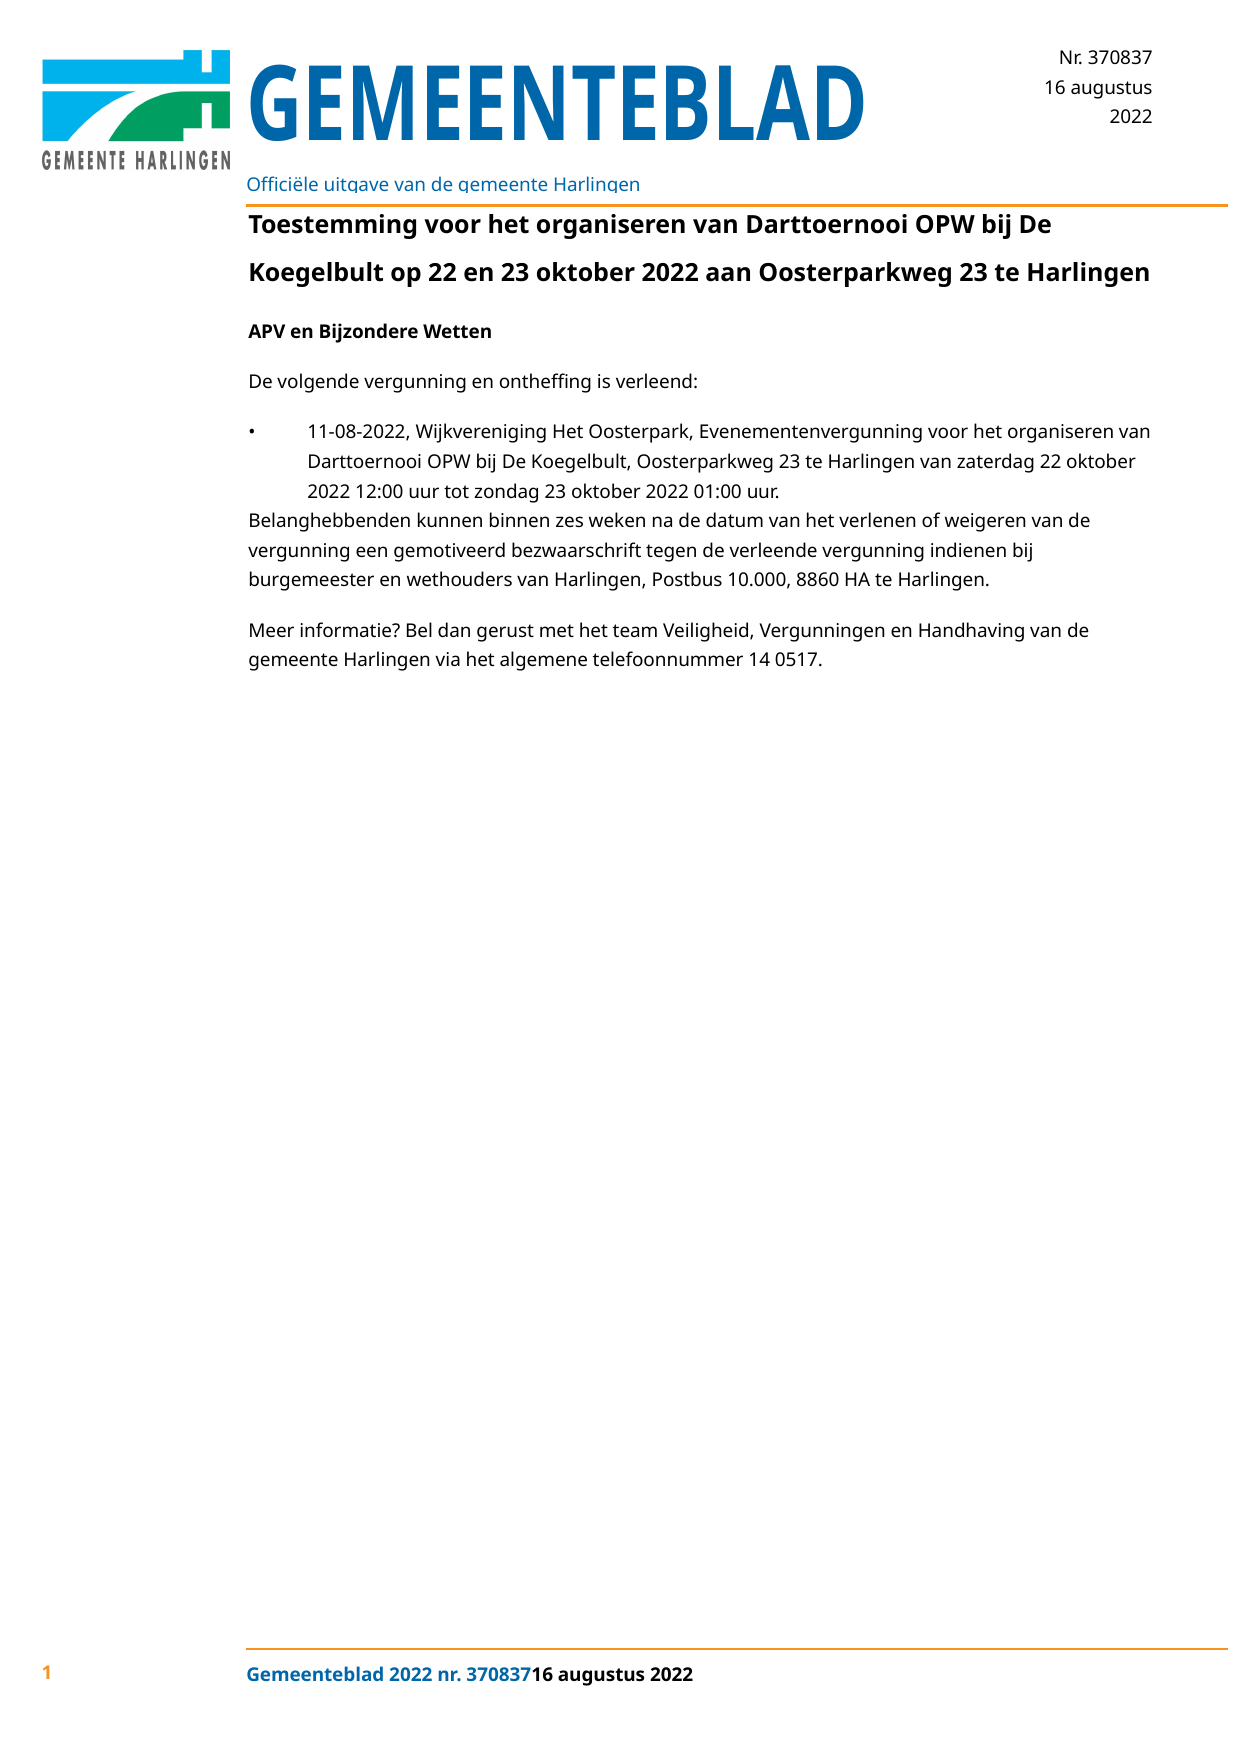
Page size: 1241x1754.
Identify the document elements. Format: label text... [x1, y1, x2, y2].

text Belanghebbenden kunnen binnen zes weken na de datum van het verlenen of weigeren van de vergunning een gemotiveerd bezwaarschrift tegen de verleende vergunning indienen bij burgemeester en wethouders van Harlingen, Postbus 10.000, 8860 HA te Harlingen. [248, 507, 1152, 592]
list 11-08-2022, Wijkvereniging Het Oosterpark, Evenementenvergunning voor het organiseren van Darttoernooi OPW bij De Koegelbult, Oosterparkweg 23 te Harlingen van zaterdag 22 oktober 2022 12:00 uur tot zondag 23 oktober 2022 01:00 uur. [248, 419, 1152, 504]
text APV en Bijzondere Wetten [248, 318, 1152, 344]
text Meer informatie? Bel dan gerust met het team Veiligheid, Vergunningen en Handhaving van de gemeente Harlingen via het algemene telefoonnummer 14 0517. [248, 617, 1152, 672]
text De volgende vergunning en ontheffing is verleend: [248, 368, 1152, 394]
text Toestemming voor het organiseren van Darttoernooi OPW bij De Koegelbult op 22 en 23 oktober 2022 aan Oosterparkweg 23 te Harlingen [248, 207, 1152, 288]
picture [41, 47, 231, 172]
